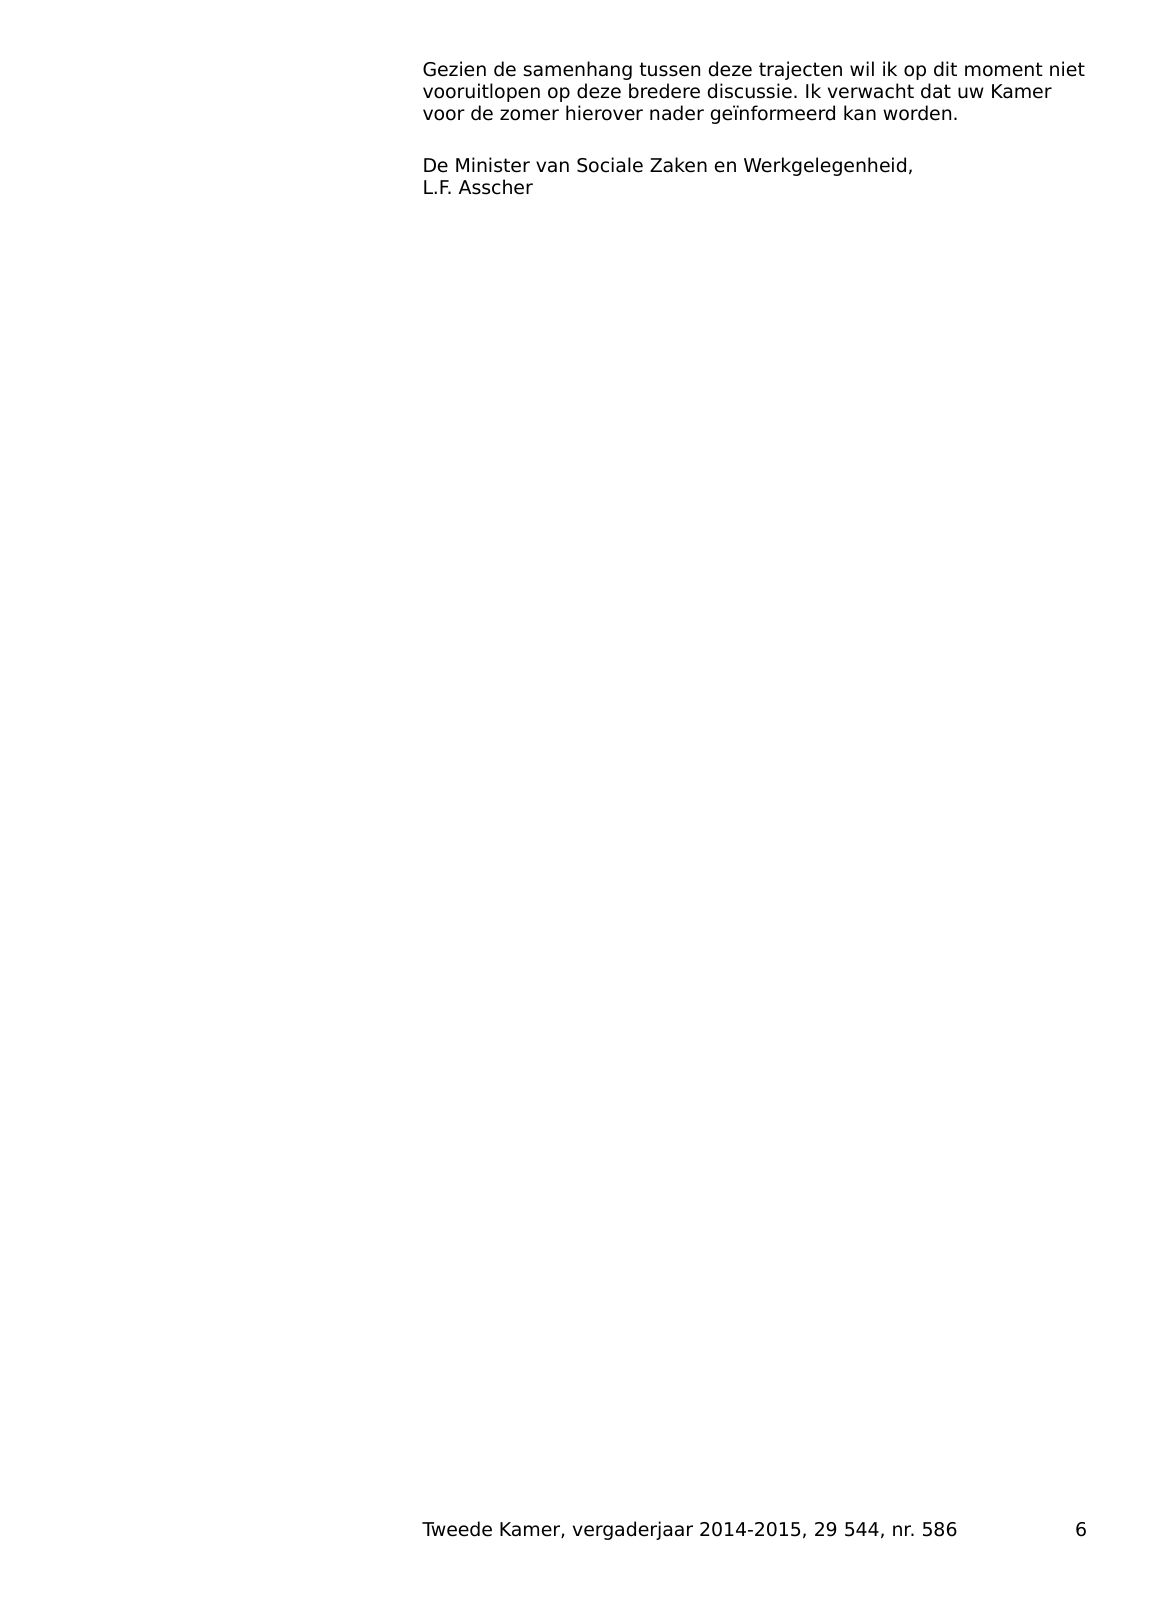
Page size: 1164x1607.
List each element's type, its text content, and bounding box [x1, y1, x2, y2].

text Gezien de samenhang tussen deze trajecten wil ik op dit moment niet vooruitlopen op deze bredere discussie. Ik verwacht dat uw Kamer voor de zomer hierover nader geïnformeerd kan worden. [422, 59, 1087, 125]
text De Minister van Sociale Zaken en Werkgelegenheid, L.F. Asscher [422, 155, 1087, 199]
